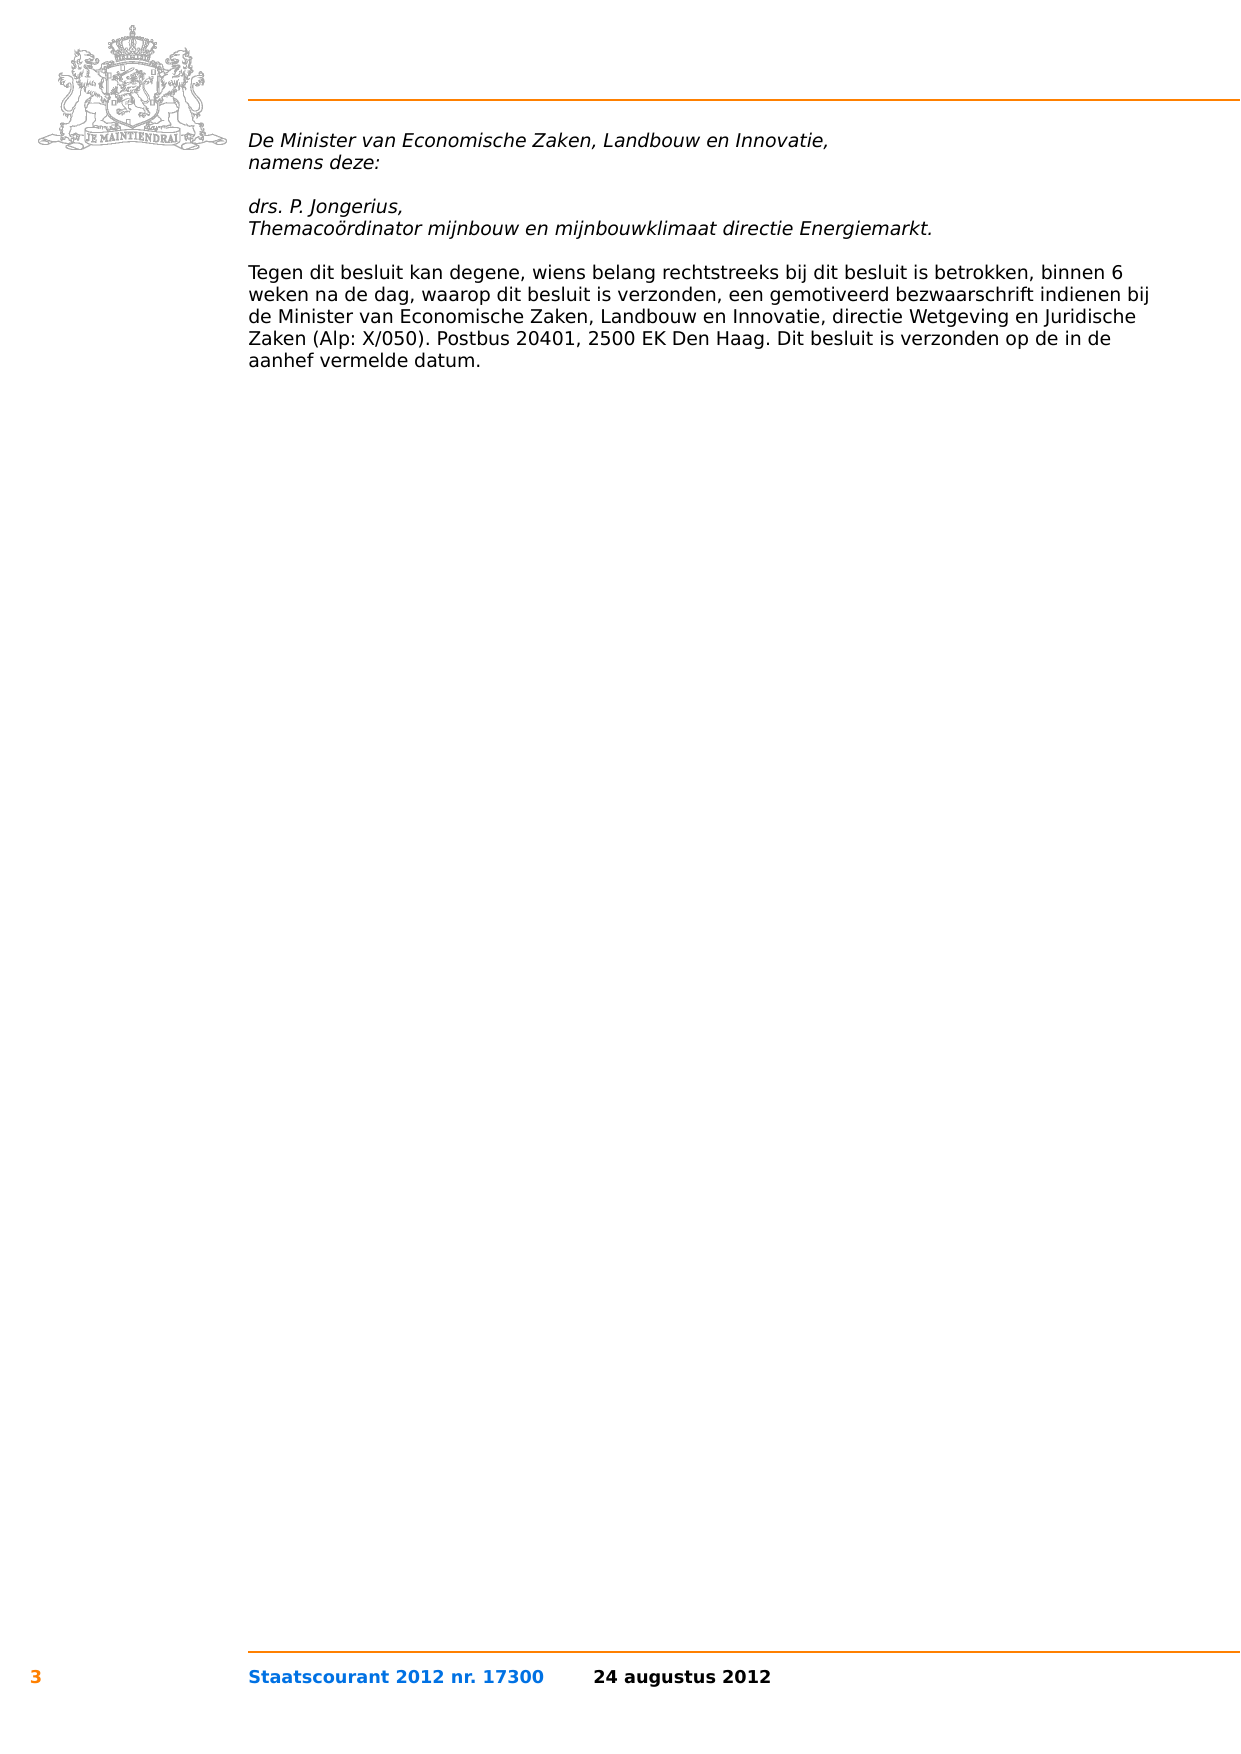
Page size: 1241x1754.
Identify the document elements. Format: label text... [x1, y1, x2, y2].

text De Minister van Economische Zaken, Landbouw en Innovatie, namens deze: drs. P. Jongerius, Themacoördinator mijnbouw en mijnbouwklimaat directie Energiemarkt. [248, 130, 1163, 240]
picture [38, 25, 227, 150]
text Tegen dit besluit kan degene, wiens belang rechtstreeks bij dit besluit is betrokken, binnen 6 weken na de dag, waarop dit besluit is verzonden, een gemotiveerd bezwaarschrift indienen bij de Minister van Economische Zaken, Landbouw en Innovatie, directie Wetgeving en Juridische Zaken (Alp: X/050). Postbus 20401, 2500 EK Den Haag. Dit besluit is verzonden op de in de aanhef vermelde datum. [248, 262, 1163, 372]
